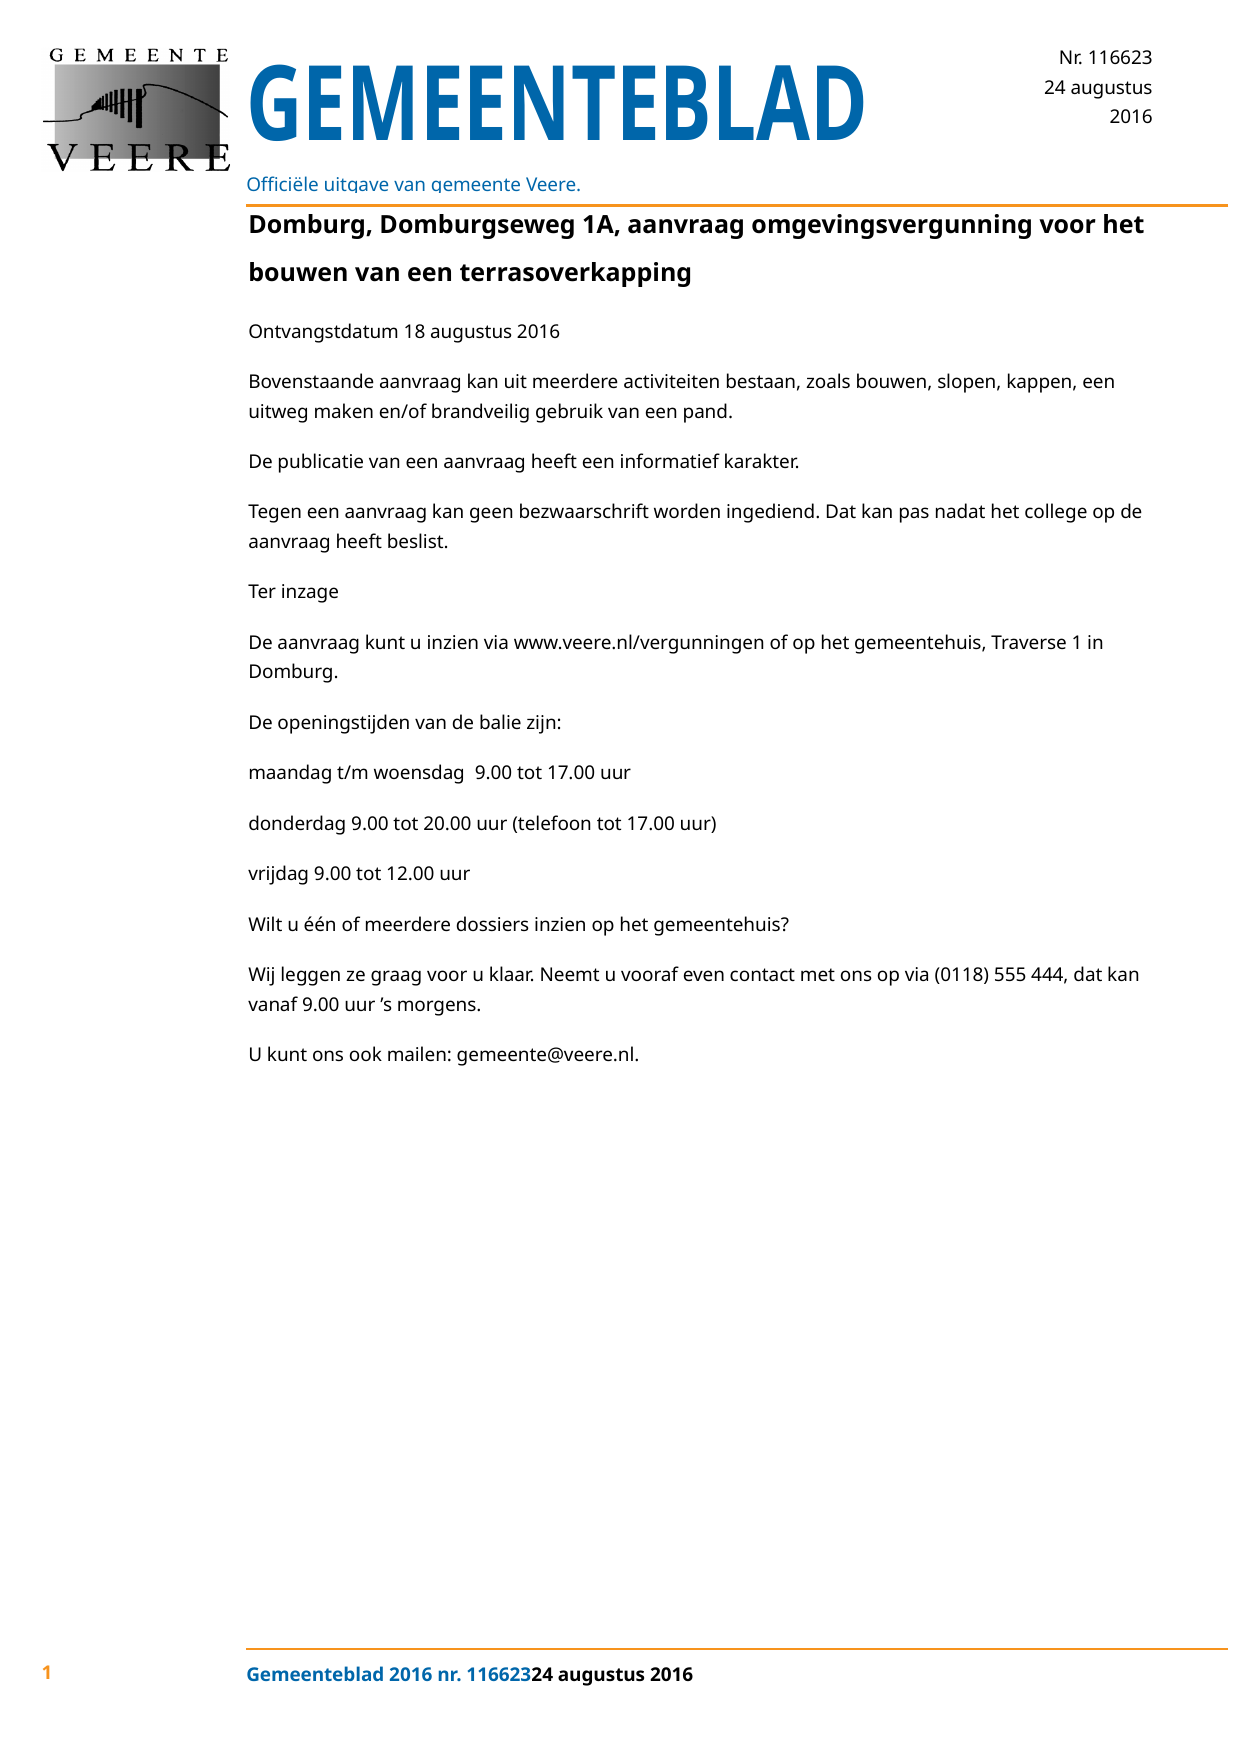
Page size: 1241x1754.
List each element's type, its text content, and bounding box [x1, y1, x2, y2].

text Wij leggen ze graag voor u klaar. Neemt u vooraf even contact met ons op via (0118) 555 444, dat kan vanaf 9.00 uur ’s morgens. [248, 961, 1152, 1017]
text Domburg, Domburgseweg 1A, aanvraag omgevingsvergunning voor het bouwen van een terrasoverkapping [248, 207, 1152, 288]
text Wilt u één of meerdere dossiers inzien op het gemeentehuis? [248, 911, 1152, 937]
picture [41, 47, 231, 172]
text Bovenstaande aanvraag kan uit meerdere activiteiten bestaan, zoals bouwen, slopen, kappen, een uitweg maken en/of brandveilig gebruik van een pand. [248, 368, 1152, 424]
text U kunt ons ook mailen: gemeente@veere.nl. [248, 1041, 1152, 1067]
text De openingstijden van de balie zijn: [248, 709, 1152, 735]
text De aanvraag kunt u inzien via www.veere.nl/vergunningen of op het gemeentehuis, Traverse 1 in Domburg. [248, 629, 1152, 684]
text Ter inzage [248, 579, 1152, 604]
text Tegen een aanvraag kan geen bezwaarschrift worden ingediend. Dat kan pas nadat het college op de aanvraag heeft beslist. [248, 499, 1152, 554]
text Ontvangstdatum 18 augustus 2016 [248, 318, 1152, 344]
text maandag t/m woensdag 9.00 tot 17.00 uur [248, 759, 1152, 785]
text vrijdag 9.00 tot 12.00 uur [248, 860, 1152, 886]
text De publicatie van een aanvraag heeft een informatief karakter. [248, 448, 1152, 474]
text donderdag 9.00 tot 20.00 uur (telefoon tot 17.00 uur) [248, 810, 1152, 836]
